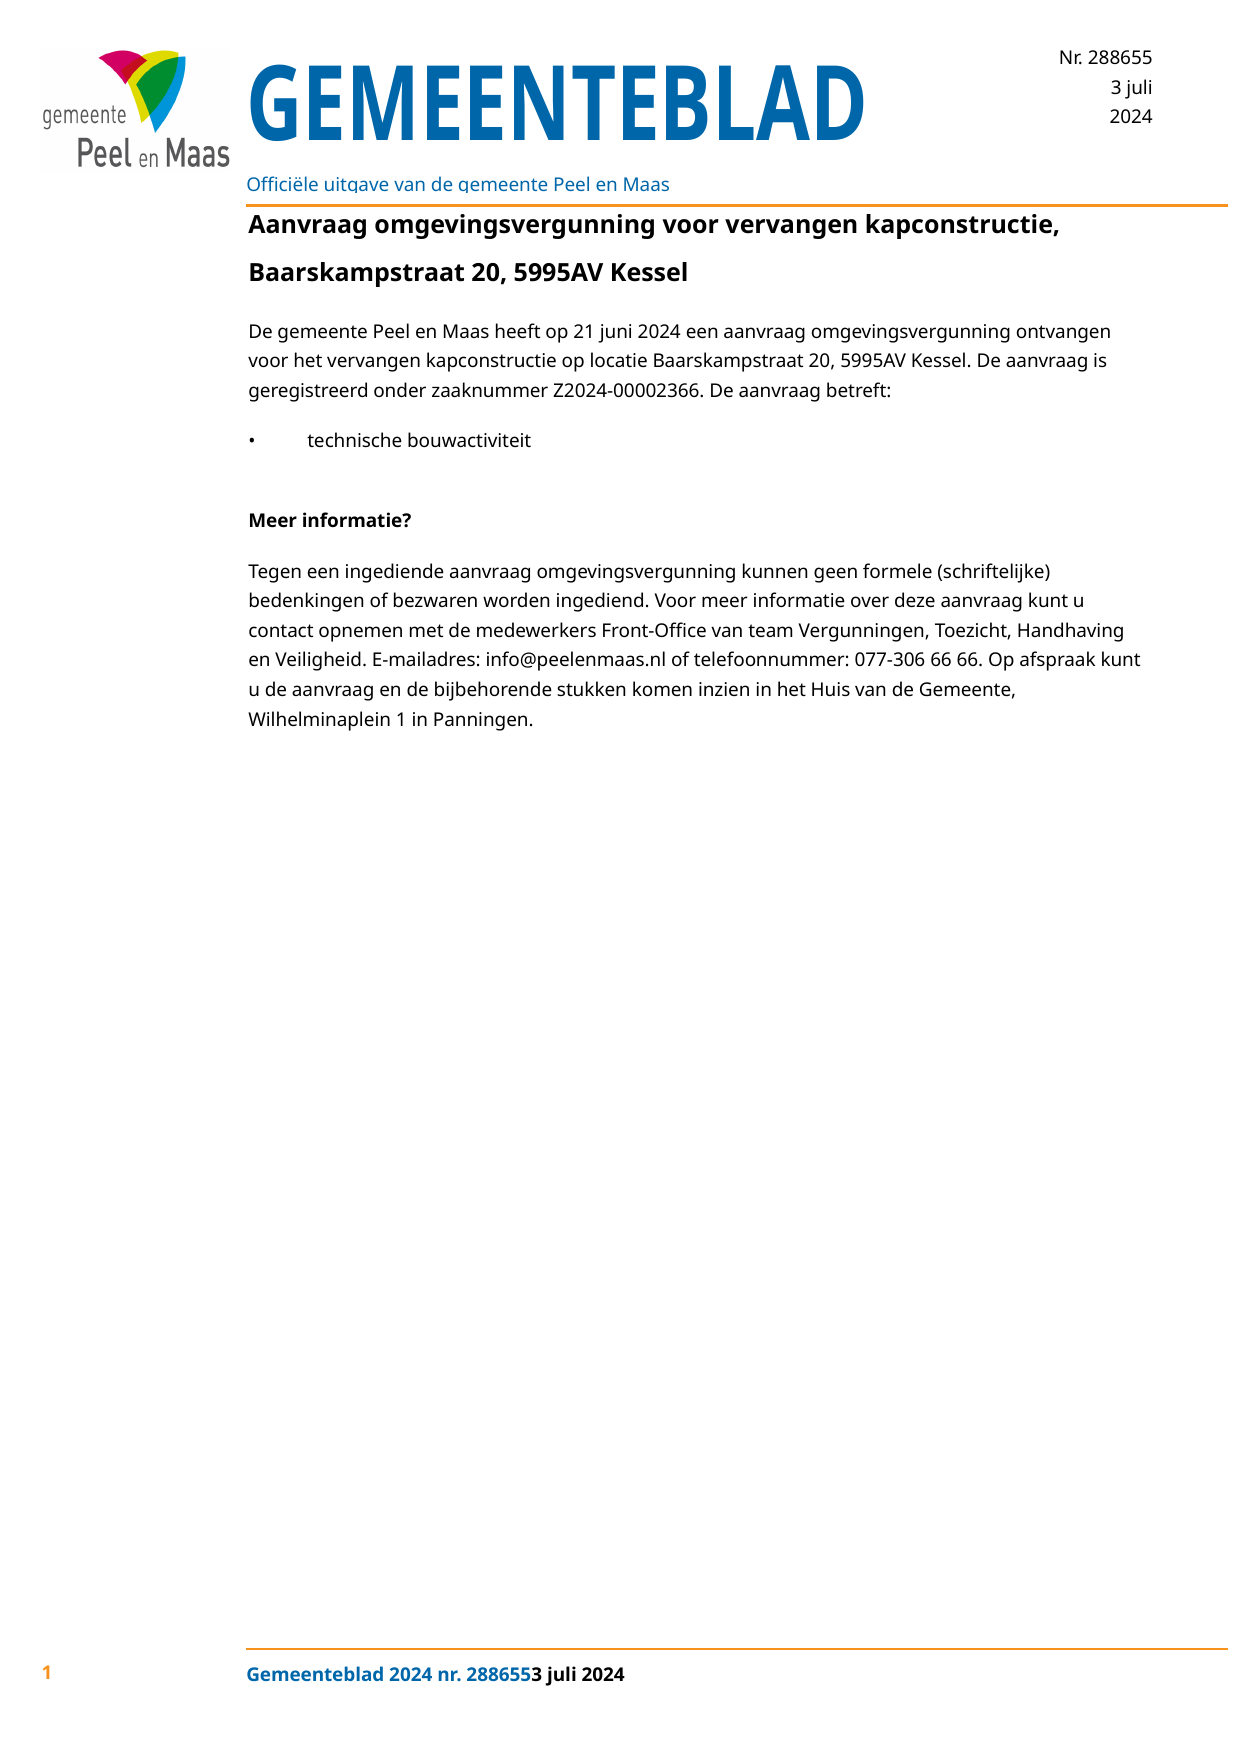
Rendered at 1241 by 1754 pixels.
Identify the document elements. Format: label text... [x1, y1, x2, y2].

list technische bouwactiviteit [248, 427, 1152, 453]
text Tegen een ingediende aanvraag omgevingsvergunning kunnen geen formele (schriftelijke) bedenkingen of bezwaren worden ingediend. Voor meer informatie over deze aanvraag kunt u contact opnemen met de medewerkers Front-Office van team Vergunningen, Toezicht, Handhaving en Veiligheid. E-mailadres: info@peelenmaas.nl of telefoonnummer: 077-306 66 66. Op afspraak kunt u de aanvraag en de bijbehorende stukken komen inzien in het Huis van de Gemeente, Wilhelminaplein 1 in Panningen. [248, 558, 1152, 732]
picture [41, 47, 231, 172]
text Meer informatie? [248, 507, 1152, 533]
text Aanvraag omgevingsvergunning voor vervangen kapconstructie, Baarskampstraat 20, 5995AV Kessel [248, 207, 1152, 288]
text De gemeente Peel en Maas heeft op 21 juni 2024 een aanvraag omgevingsvergunning ontvangen voor het vervangen kapconstructie op locatie Baarskampstraat 20, 5995AV Kessel. De aanvraag is geregistreerd onder zaaknummer Z2024-00002366. De aanvraag betreft: [248, 318, 1152, 403]
